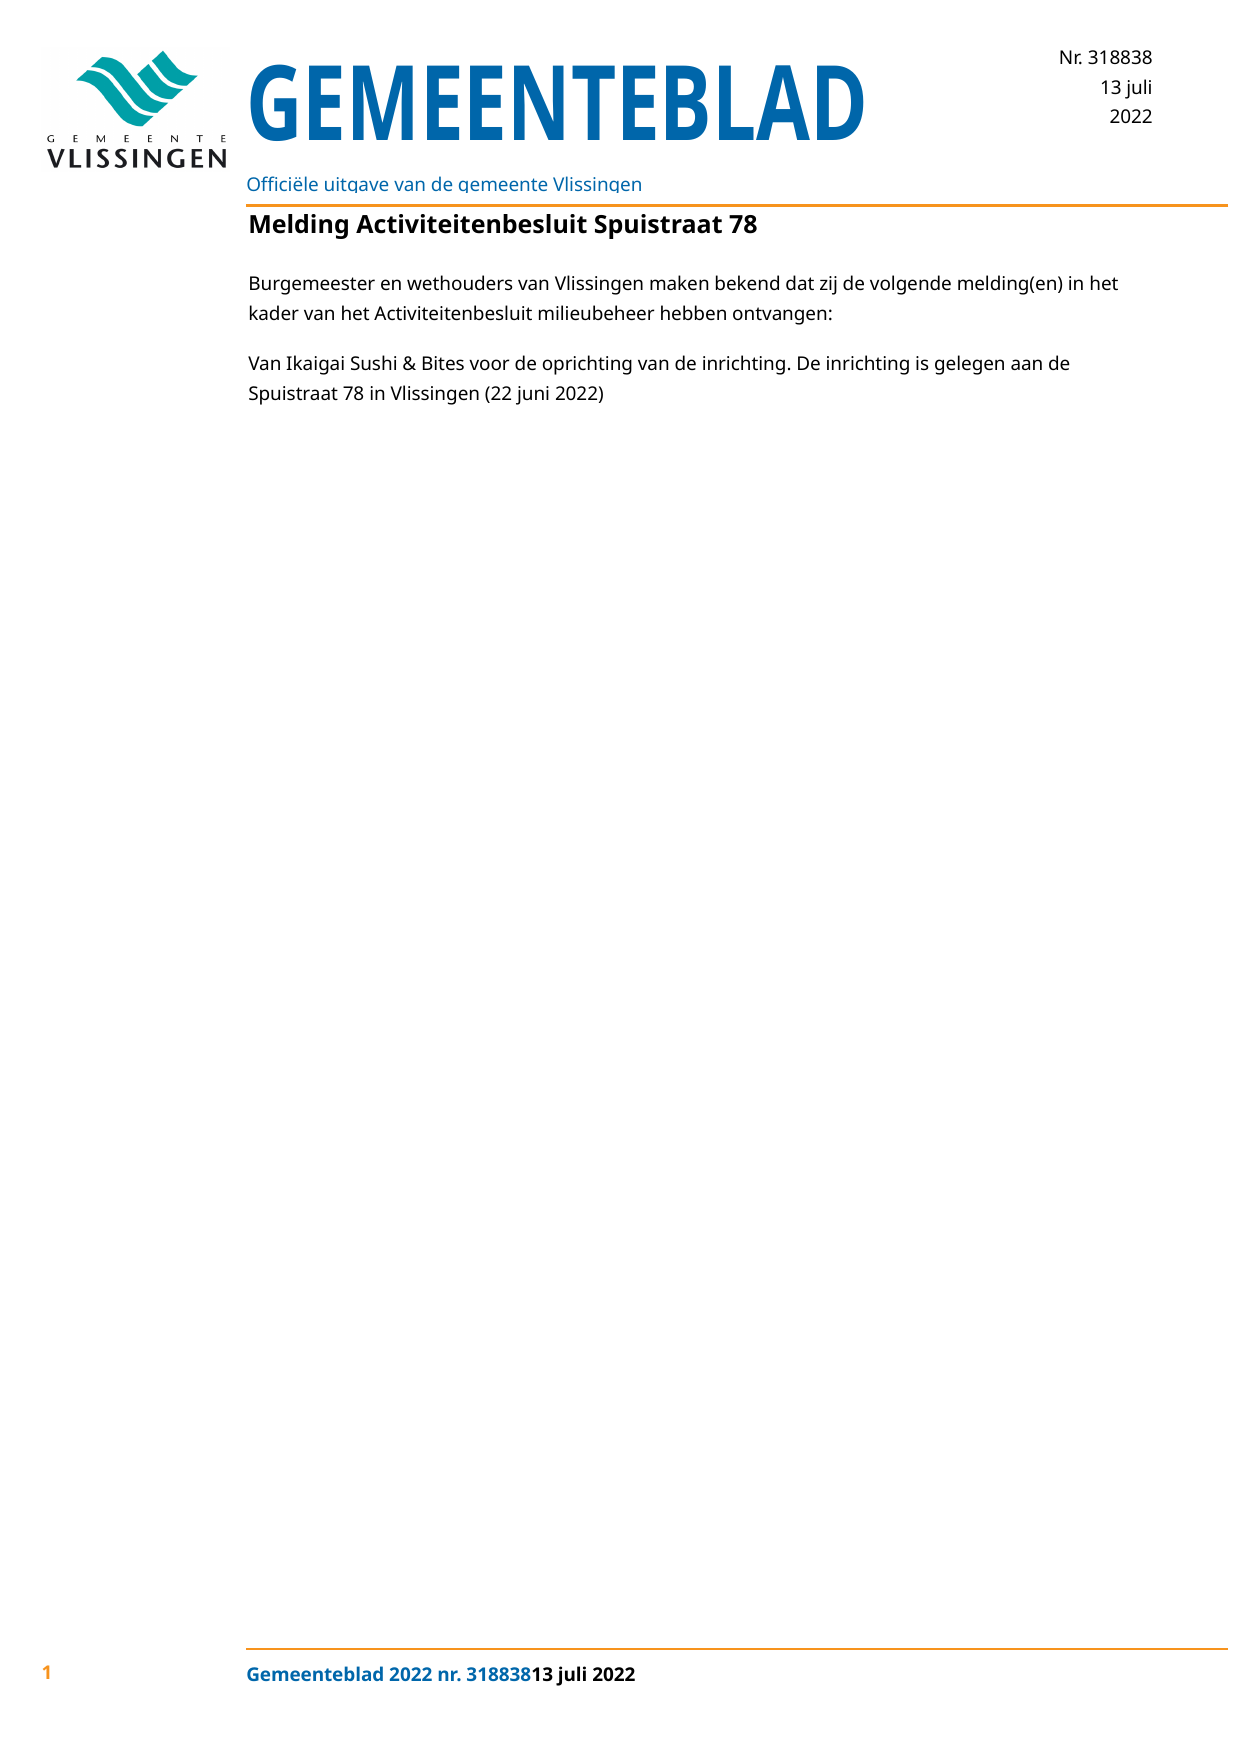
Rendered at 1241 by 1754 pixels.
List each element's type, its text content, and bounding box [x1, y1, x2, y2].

picture [41, 47, 231, 172]
text Melding Activiteitenbesluit Spuistraat 78 [248, 207, 1152, 241]
text Van Ikaigai Sushi & Bites voor de oprichting van de inrichting. De inrichting is gelegen aan de Spuistraat 78 in Vlissingen (22 juni 2022) [248, 350, 1152, 406]
text Burgemeester en wethouders van Vlissingen maken bekend dat zij de volgende melding(en) in het kader van het Activiteitenbesluit milieubeheer hebben ontvangen: [248, 270, 1152, 326]
